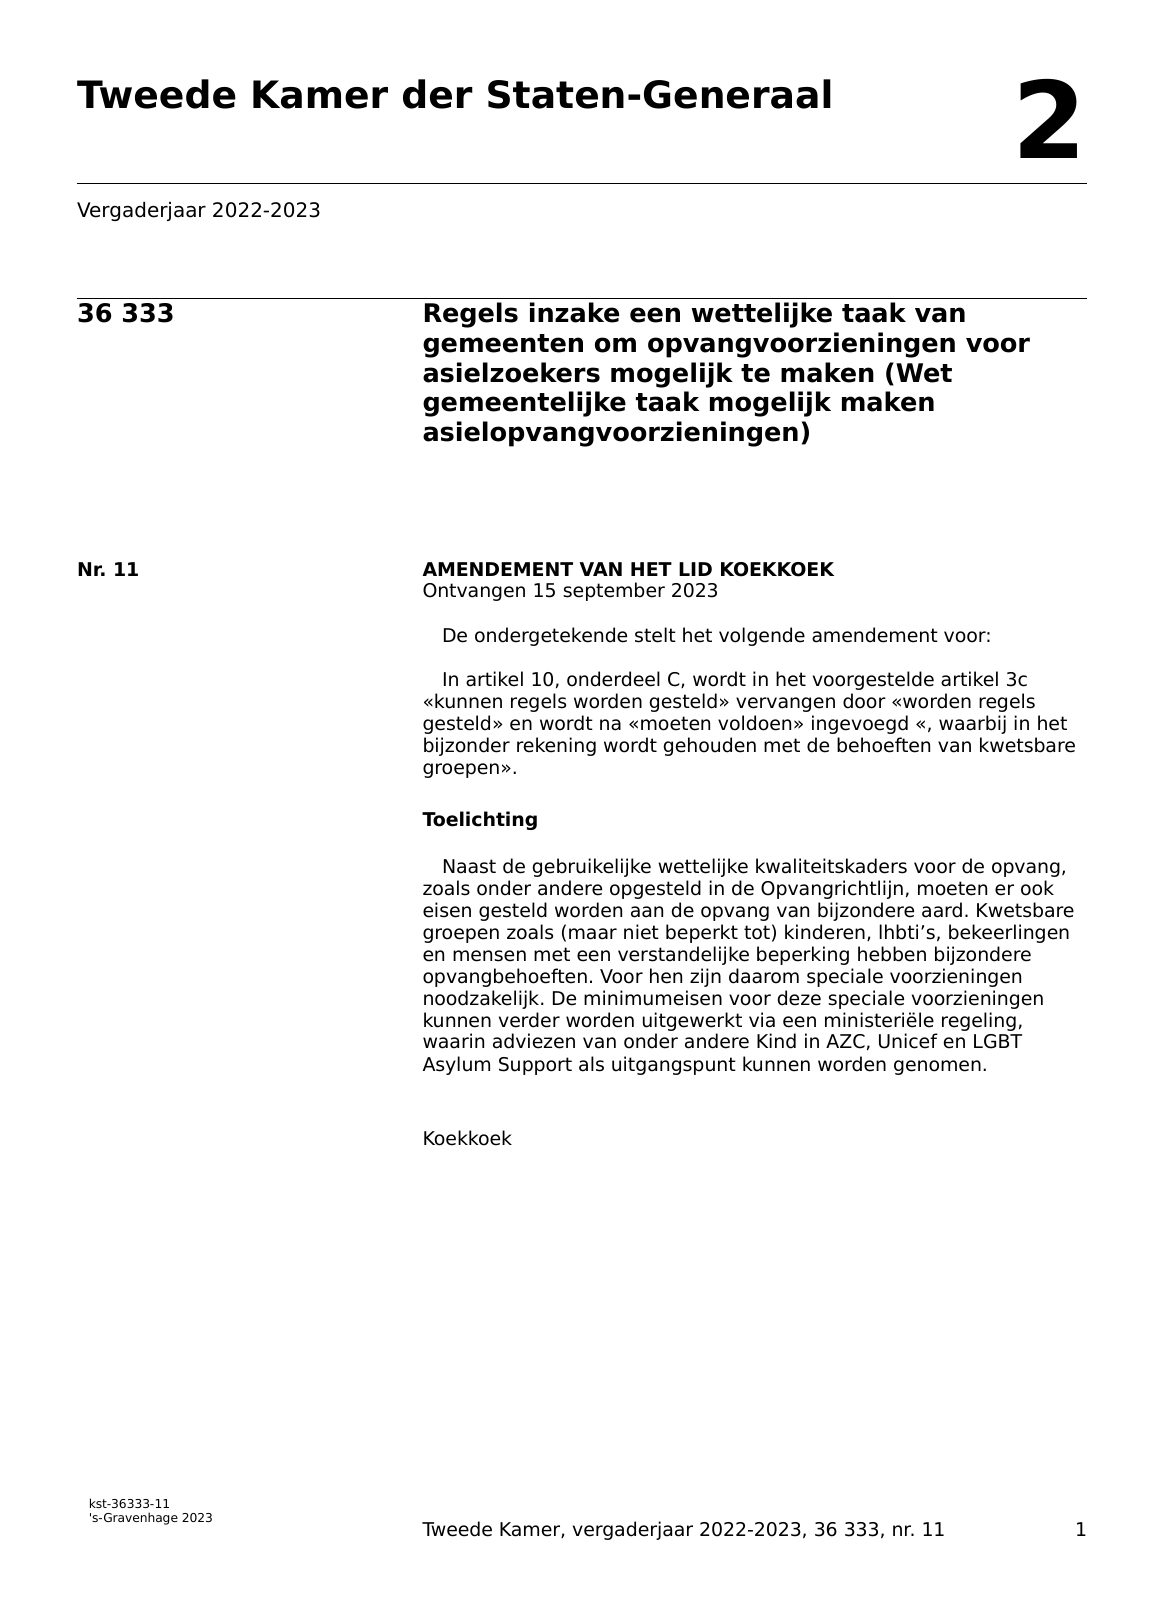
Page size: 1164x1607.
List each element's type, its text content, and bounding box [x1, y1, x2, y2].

subtitle Nr. 11 AMENDEMENT VAN HET LID KOEKKOEK [77, 558, 1087, 580]
text 's-Gravenhage 2023 [88, 1511, 323, 1525]
table_header 2 [886, 59, 1087, 183]
text kst-36333-11 [88, 1497, 323, 1511]
table_cell Vergaderjaar 2022-2023 [77, 184, 1087, 298]
text Naast de gebruikelijke wettelijke kwaliteitskaders voor de opvang, zoals onder andere opgesteld in de Opvangrichtlijn, moeten er ook eisen gesteld worden aan de opvang van bijzondere aard. Kwetsbare groepen zoals (maar niet beperkt tot) kinderen, lhbti’s, bekeerlingen en mensen met een verstandelijke beperking hebben bijzondere opvangbehoeften. Voor hen zijn daarom speciale voorzieningen noodzakelijk. De minimumeisen voor deze speciale voorzieningen kunnen verder worden uitgewerkt via een ministeriële regeling, waarin adviezen van onder andere Kind in AZC, Unicef en LGBT Asylum Support als uitgangspunt kunnen worden genomen. [422, 856, 1087, 1075]
text In artikel 10, onderdeel C, wordt in het voorgestelde artikel 3c «kunnen regels worden gesteld» vervangen door «worden regels gesteld» en wordt na «moeten voldoen» ingevoegd «, waarbij in het bijzonder rekening wordt gehouden met de behoeften van kwetsbare groepen». [422, 669, 1087, 779]
text Ontvangen 15 september 2023 [422, 580, 1087, 602]
text Koekkoek [422, 1105, 1087, 1149]
subtitle 36 333 Regels inzake een wettelijke taak van gemeenten om opvangvoorzieningen voor asielzoekers mogelijk te maken (Wet gemeentelijke taak mogelijk maken asielopvangvoorzieningen) [77, 299, 1087, 447]
text De ondergetekende stelt het volgende amendement voor: [422, 624, 1087, 647]
table_header Tweede Kamer der Staten-Generaal [77, 59, 886, 183]
subtitle Toelichting [422, 809, 1087, 831]
